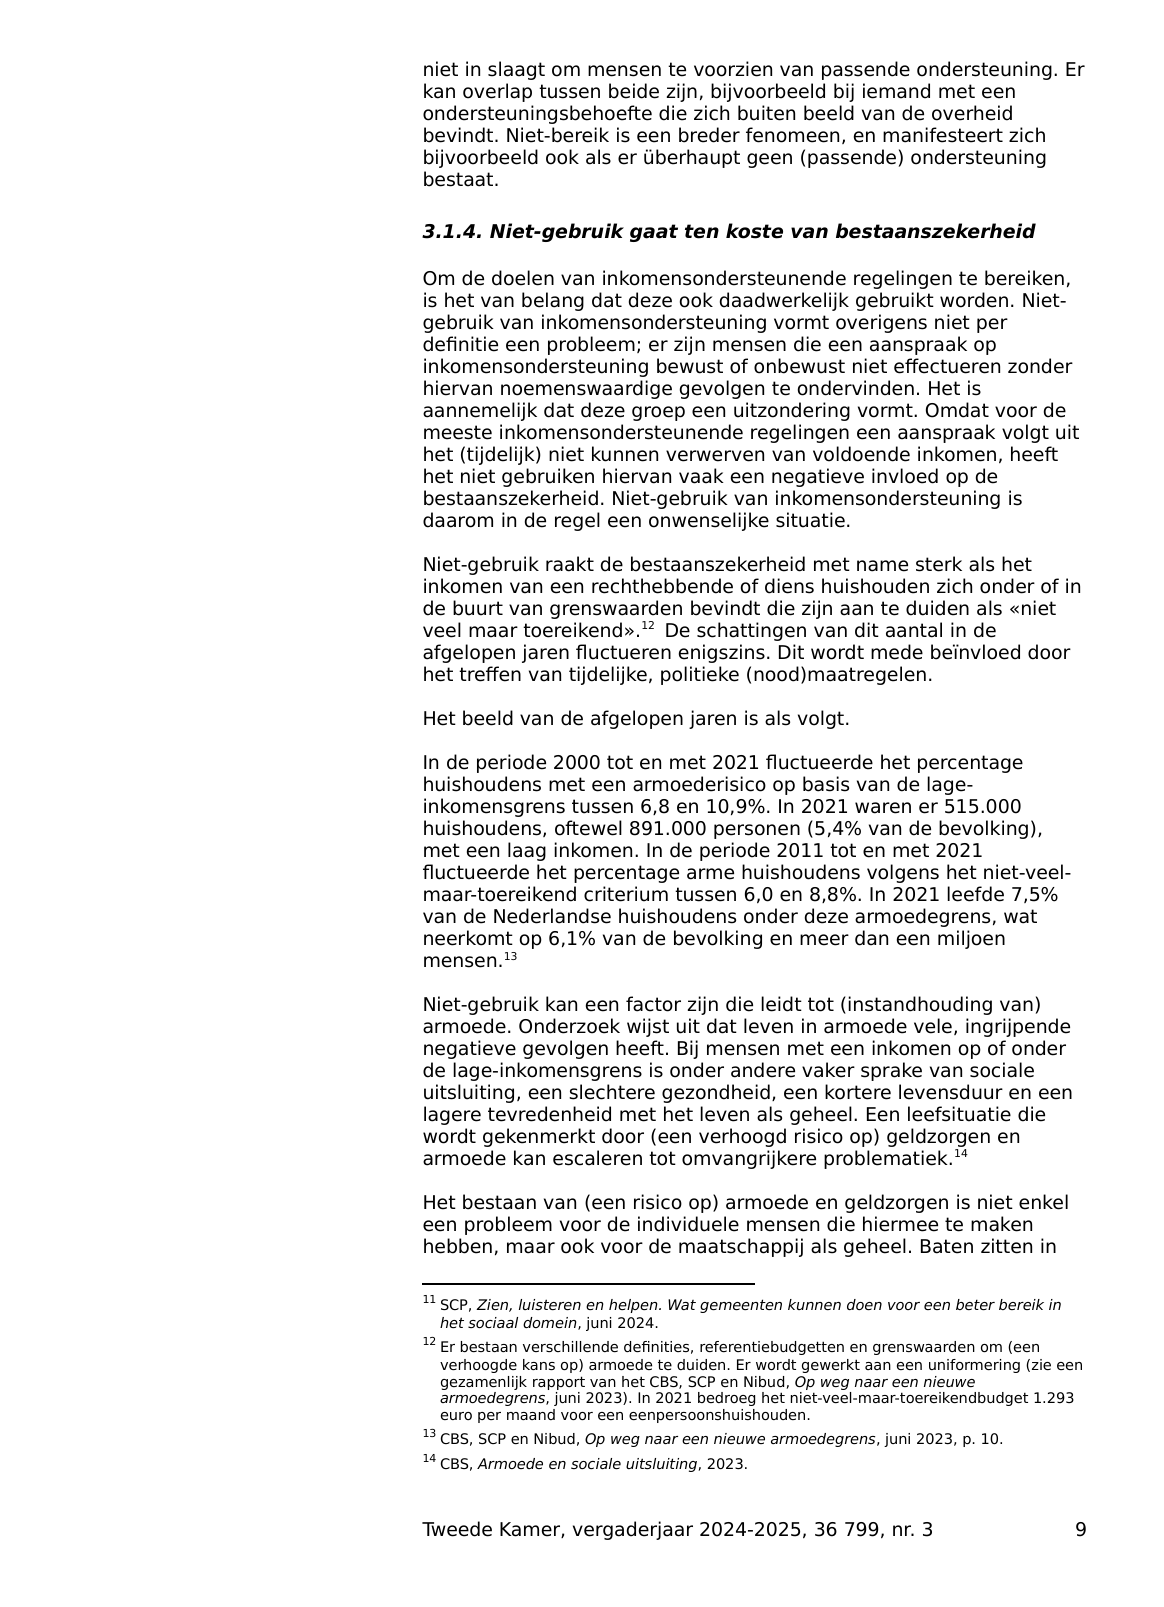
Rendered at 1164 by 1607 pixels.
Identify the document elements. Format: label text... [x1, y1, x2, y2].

text CBS, SCP en Nibud, Op weg naar een nieuwe armoedegrens, juni 2023, p. 10. [422, 1427, 1087, 1449]
text CBS, Armoede en sociale uitsluiting, 2023. [422, 1452, 1087, 1474]
subtitle 3.1.4. Niet-gebruik gaat ten koste van bestaanszekerheid [422, 221, 1087, 243]
text niet in slaagt om mensen te voorzien van passende ondersteuning. Er kan overlap tussen beide zijn, bijvoorbeeld bij iemand met een ondersteuningsbehoefte die zich buiten beeld van de overheid bevindt. Niet-bereik is een breder fenomeen, en manifesteert zich bijvoorbeeld ook als er überhaupt geen (passende) ondersteuning bestaat. [422, 59, 1087, 191]
text Niet-gebruik raakt de bestaanszekerheid met name sterk als het inkomen van een rechthebbende of diens huishouden zich onder of in de buurt van grenswaarden bevindt die zijn aan te duiden als «niet veel maar toereikend». De schattingen van dit aantal in de afgelopen jaren fluctueren enigszins. Dit wordt mede beïnvloed door het treffen van tijdelijke, politieke (nood)maatregelen. [422, 554, 1087, 686]
text Om de doelen van inkomensondersteunende regelingen te bereiken, is het van belang dat deze ook daadwerkelijk gebruikt worden. Niet-gebruik van inkomensondersteuning vormt overigens niet per definitie een probleem; er zijn mensen die een aanspraak op inkomensondersteuning bewust of onbewust niet effectueren zonder hiervan noemenswaardige gevolgen te ondervinden. Het is aannemelijk dat deze groep een uitzondering vormt. Omdat voor de meeste inkomensondersteunende regelingen een aanspraak volgt uit het (tijdelijk) niet kunnen verwerven van voldoende inkomen, heeft het niet gebruiken hiervan vaak een negatieve invloed op de bestaanszekerheid. Niet-gebruik van inkomensondersteuning is daarom in de regel een onwenselijke situatie. [422, 268, 1087, 532]
text Het bestaan van (een risico op) armoede en geldzorgen is niet enkel een probleem voor de individuele mensen die hiermee te maken hebben, maar ook voor de maatschappij als geheel. Baten zitten in [422, 1192, 1087, 1258]
text Het beeld van de afgelopen jaren is als volgt. [422, 708, 1087, 730]
text Er bestaan verschillende definities, referentiebudgetten en grenswaarden om (een verhoogde kans op) armoede te duiden. Er wordt gewerkt aan een uniformering (zie een gezamenlijk rapport van het CBS, SCP en Nibud, Op weg naar een nieuwe armoedegrens, juni 2023). In 2021 bedroeg het niet-veel-maar-toereikendbudget 1.293 euro per maand voor een eenpersoonshuishouden. [422, 1335, 1087, 1424]
text SCP, Zien, luisteren en helpen. Wat gemeenten kunnen doen voor een beter bereik in het sociaal domein, juni 2024. [422, 1293, 1087, 1332]
text In de periode 2000 tot en met 2021 fluctueerde het percentage huishoudens met een armoederisico op basis van de lage-inkomensgrens tussen 6,8 en 10,9%. In 2021 waren er 515.000 huishoudens, oftewel 891.000 personen (5,4% van de bevolking), met een laag inkomen. In de periode 2011 tot en met 2021 fluctueerde het percentage arme huishoudens volgens het niet-veel-maar-toereikend criterium tussen 6,0 en 8,8%. In 2021 leefde 7,5% van de Nederlandse huishoudens onder deze armoedegrens, wat neerkomt op 6,1% van de bevolking en meer dan een miljoen mensen. [422, 752, 1087, 972]
text Niet-gebruik kan een factor zijn die leidt tot (instandhouding van) armoede. Onderzoek wijst uit dat leven in armoede vele, ingrijpende negatieve gevolgen heeft. Bij mensen met een inkomen op of onder de lage-inkomensgrens is onder andere vaker sprake van sociale uitsluiting, een slechtere gezondheid, een kortere levensduur en een lagere tevredenheid met het leven als geheel. Een leefsituatie die wordt gekenmerkt door (een verhoogd risico op) geldzorgen en armoede kan escaleren tot omvangrijkere problematiek. [422, 994, 1087, 1170]
